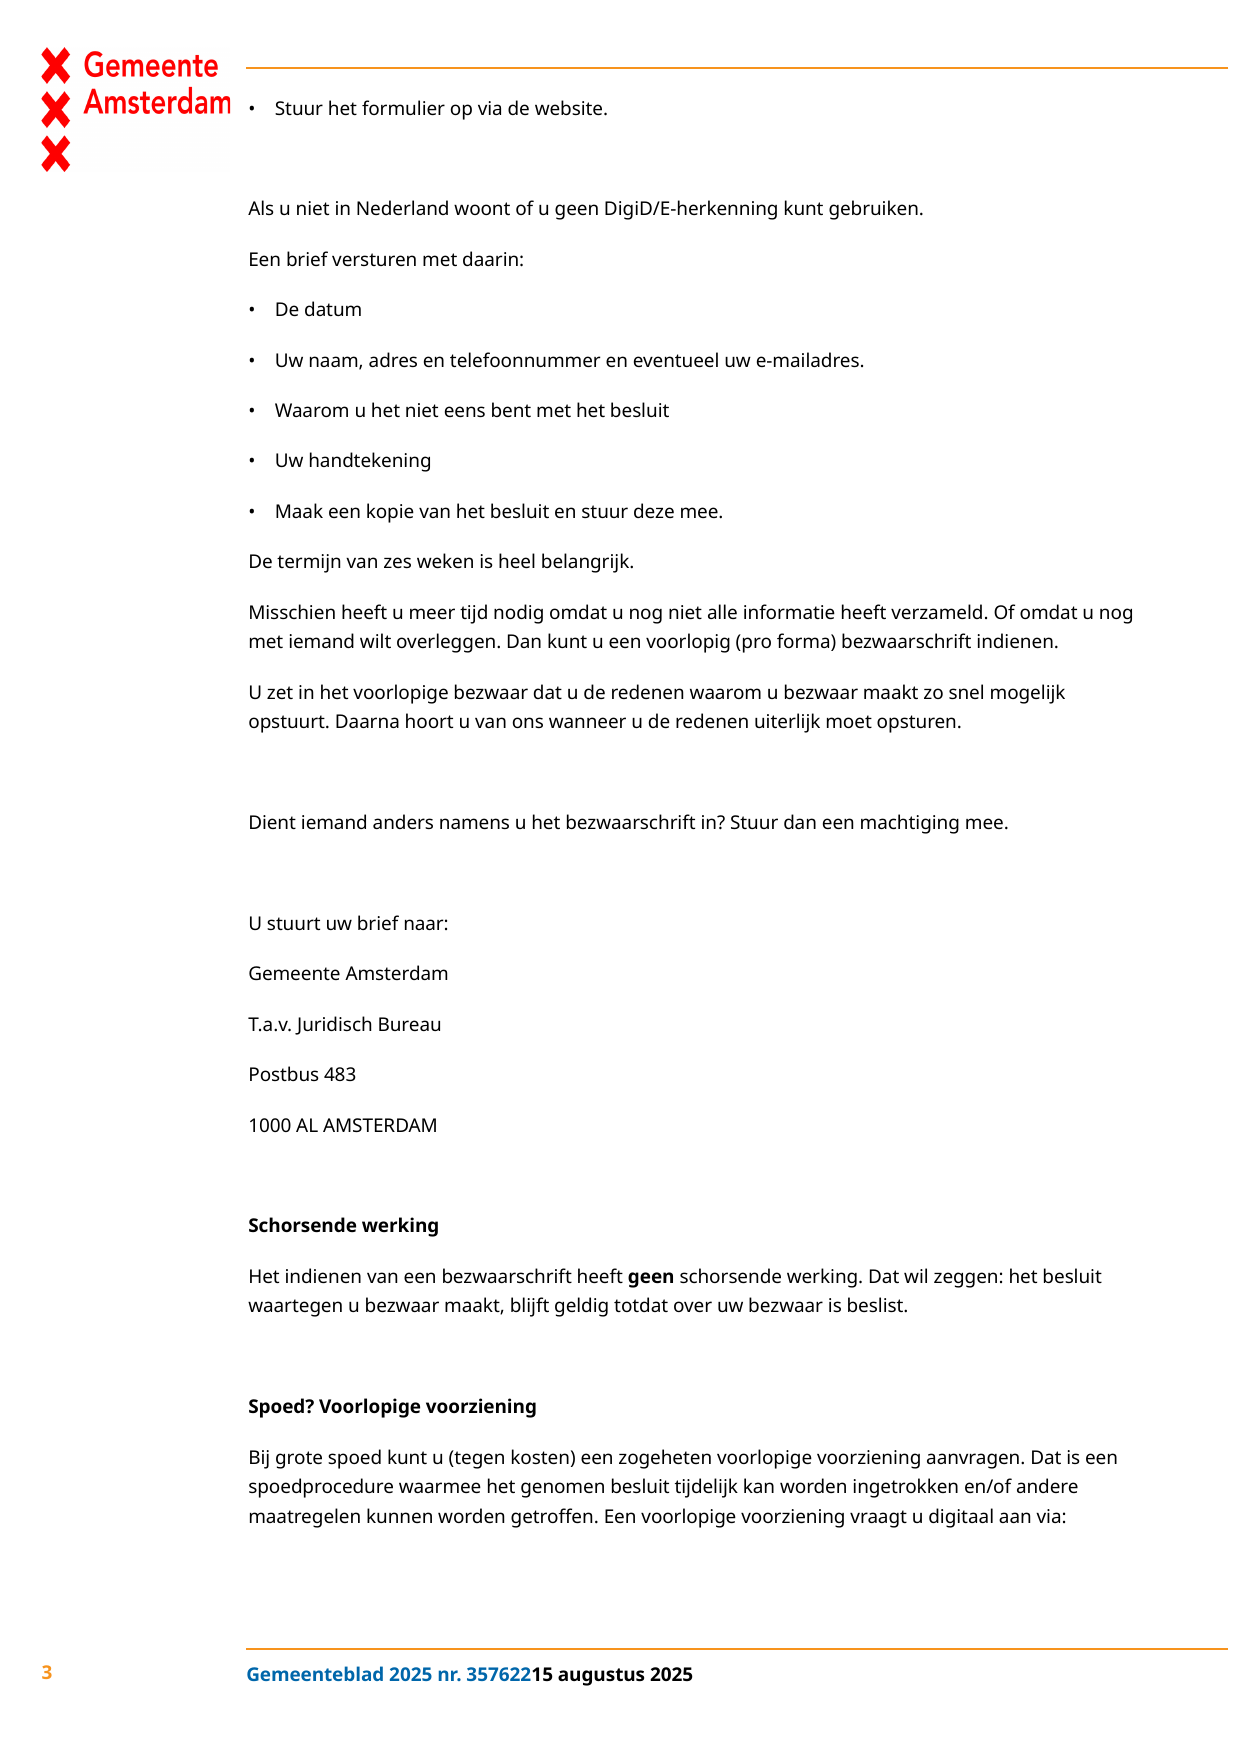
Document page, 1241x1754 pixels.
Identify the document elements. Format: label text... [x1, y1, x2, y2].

text Bij grote spoed kunt u (tegen kosten) een zogeheten voorlopige voorziening aanvragen. Dat is een spoedprocedure waarmee het genomen besluit tijdelijk kan worden ingetrokken en/of andere maatregelen kunnen worden getroffen. Een voorlopige voorziening vraagt u digitaal aan via: [248, 1444, 1152, 1529]
text U stuurt uw brief naar: [248, 910, 1152, 936]
text • De datum [248, 296, 1152, 322]
text Schorsende werking [248, 1213, 1152, 1238]
picture [41, 47, 231, 172]
text • Uw handtekening [248, 448, 1152, 473]
text • Uw naam, adres en telefoonnummer en eventueel uw e-mailadres. [248, 347, 1152, 373]
text Spoed? Voorlopige voorziening [248, 1393, 1152, 1419]
text U zet in het voorlopige bezwaar dat u de redenen waarom u bezwaar maakt zo snel mogelijk opstuurt. Daarna hoort u van ons wanneer u de redenen uiterlijk moet opsturen. [248, 679, 1152, 734]
text Misschien heeft u meer tijd nodig omdat u nog niet alle informatie heeft verzameld. Of omdat u nog met iemand wilt overleggen. Dan kunt u een voorlopig (pro forma) bezwaarschrift indienen. [248, 599, 1152, 654]
text Het indienen van een bezwaarschrift heeft geen schorsende werking. Dat wil zeggen: het besluit waartegen u bezwaar maakt, blijft geldig totdat over uw bezwaar is beslist. [248, 1263, 1152, 1318]
text Als u niet in Nederland woont of u geen DigiD/E-herkenning kunt gebruiken. [248, 196, 1152, 221]
text De termijn van zes weken is heel belangrijk. [248, 548, 1152, 574]
text • Waarom u het niet eens bent met het besluit [248, 397, 1152, 423]
text 1000 AL AMSTERDAM [248, 1112, 1152, 1138]
text Een brief versturen met daarin: [248, 246, 1152, 272]
text Dient iemand anders namens u het bezwaarschrift in? Stuur dan een machtiging mee. [248, 809, 1152, 835]
text Postbus 483 [248, 1061, 1152, 1087]
text Gemeente Amsterdam [248, 961, 1152, 986]
text T.a.v. Juridisch Bureau [248, 1011, 1152, 1037]
text • Stuur het formulier op via de website. [248, 95, 1152, 121]
text • Maak een kopie van het besluit en stuur deze mee. [248, 498, 1152, 524]
